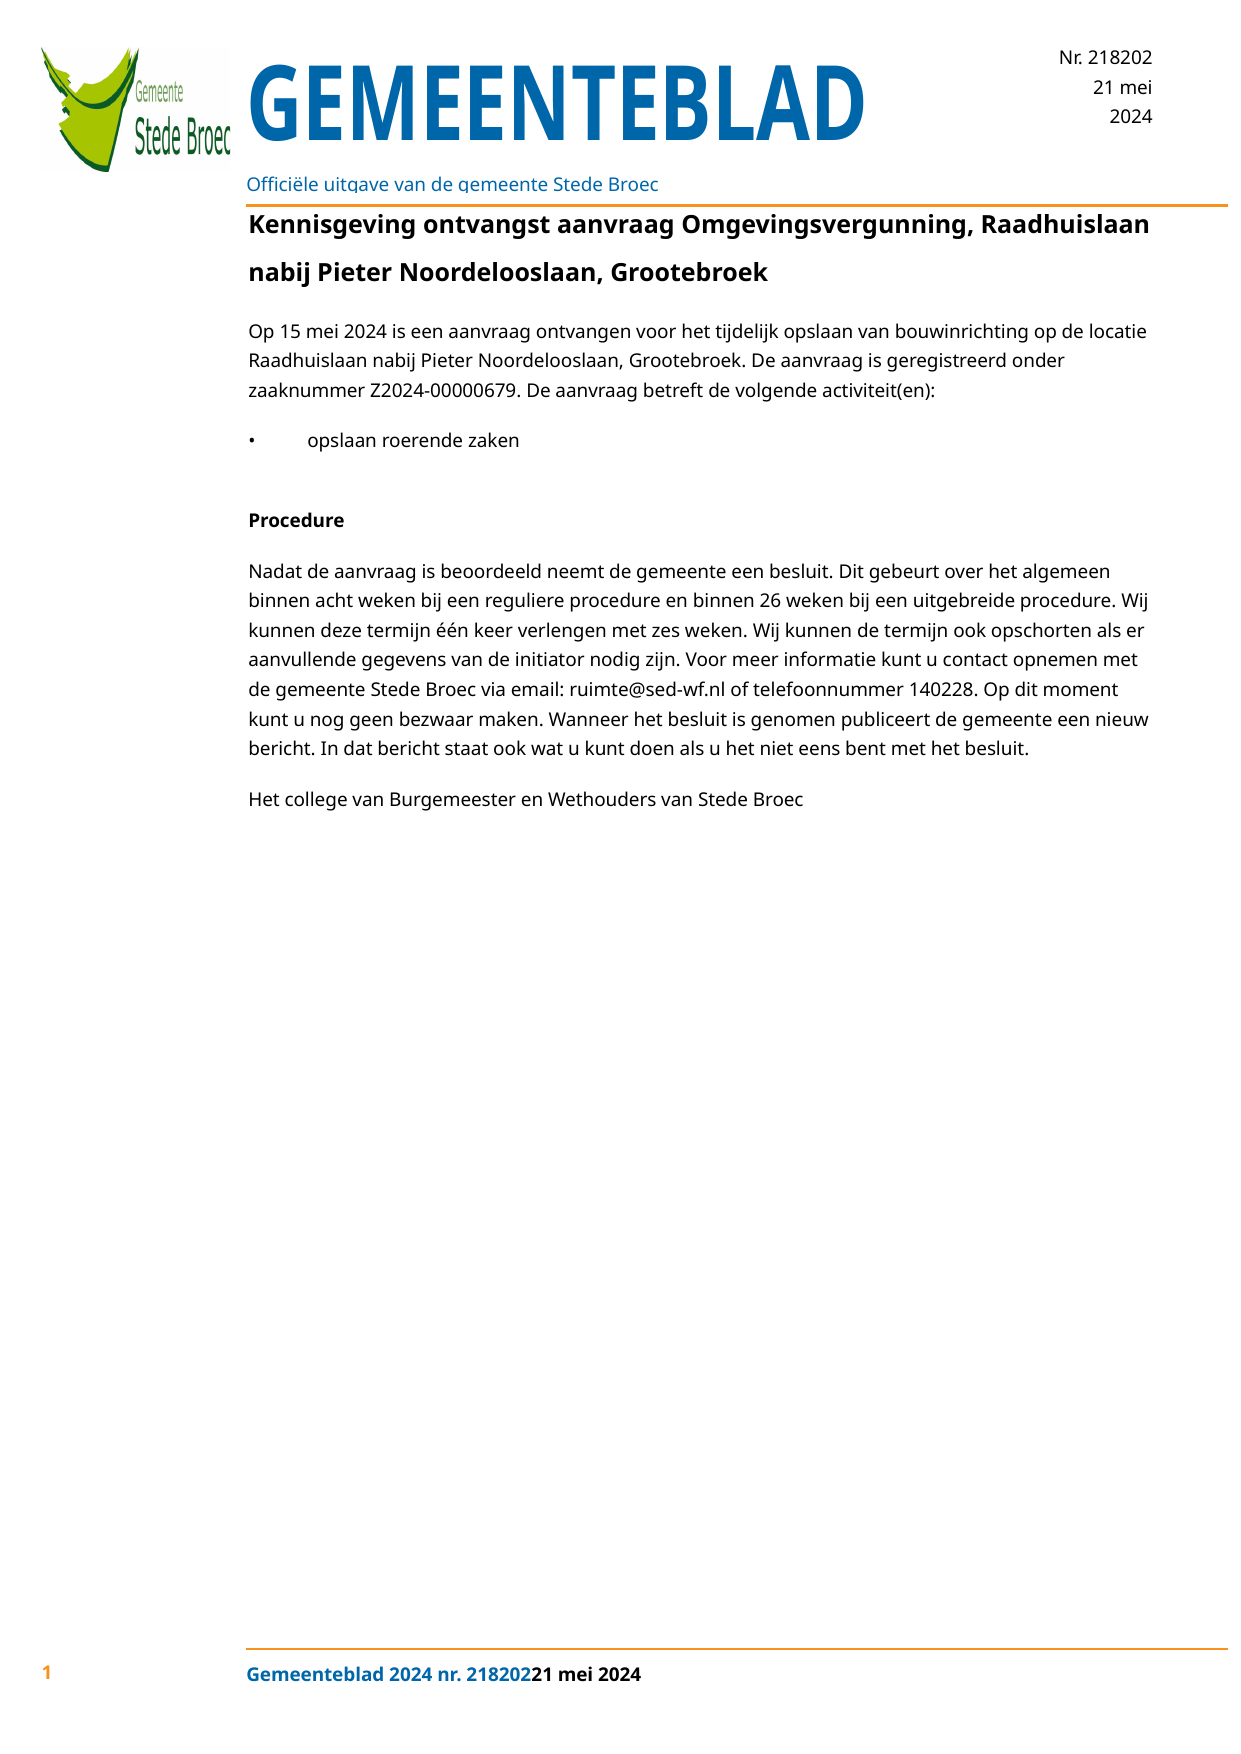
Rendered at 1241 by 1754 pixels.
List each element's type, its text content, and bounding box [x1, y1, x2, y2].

text Kennisgeving ontvangst aanvraag Omgevingsvergunning, Raadhuislaan nabij Pieter Noordelooslaan, Grootebroek [248, 207, 1152, 288]
text Op 15 mei 2024 is een aanvraag ontvangen voor het tijdelijk opslaan van bouwinrichting op de locatie Raadhuislaan nabij Pieter Noordelooslaan, Grootebroek. De aanvraag is geregistreerd onder zaaknummer Z2024-00000679. De aanvraag betreft de volgende activiteit(en): [248, 318, 1152, 403]
picture [41, 47, 231, 172]
text Het college van Burgemeester en Wethouders van Stede Broec [248, 786, 1152, 812]
text Nadat de aanvraag is beoordeeld neemt de gemeente een besluit. Dit gebeurt over het algemeen binnen acht weken bij een reguliere procedure en binnen 26 weken bij een uitgebreide procedure. Wij kunnen deze termijn één keer verlengen met zes weken. Wij kunnen de termijn ook opschorten als er aanvullende gegevens van de initiator nodig zijn. Voor meer informatie kunt u contact opnemen met de gemeente Stede Broec via email: ruimte@sed-wf.nl of telefoonnummer 140228. Op dit moment kunt u nog geen bezwaar maken. Wanneer het besluit is genomen publiceert de gemeente een nieuw bericht. In dat bericht staat ook wat u kunt doen als u het niet eens bent met het besluit. [248, 558, 1152, 761]
list opslaan roerende zaken [248, 427, 1152, 453]
text Procedure [248, 507, 1152, 533]
